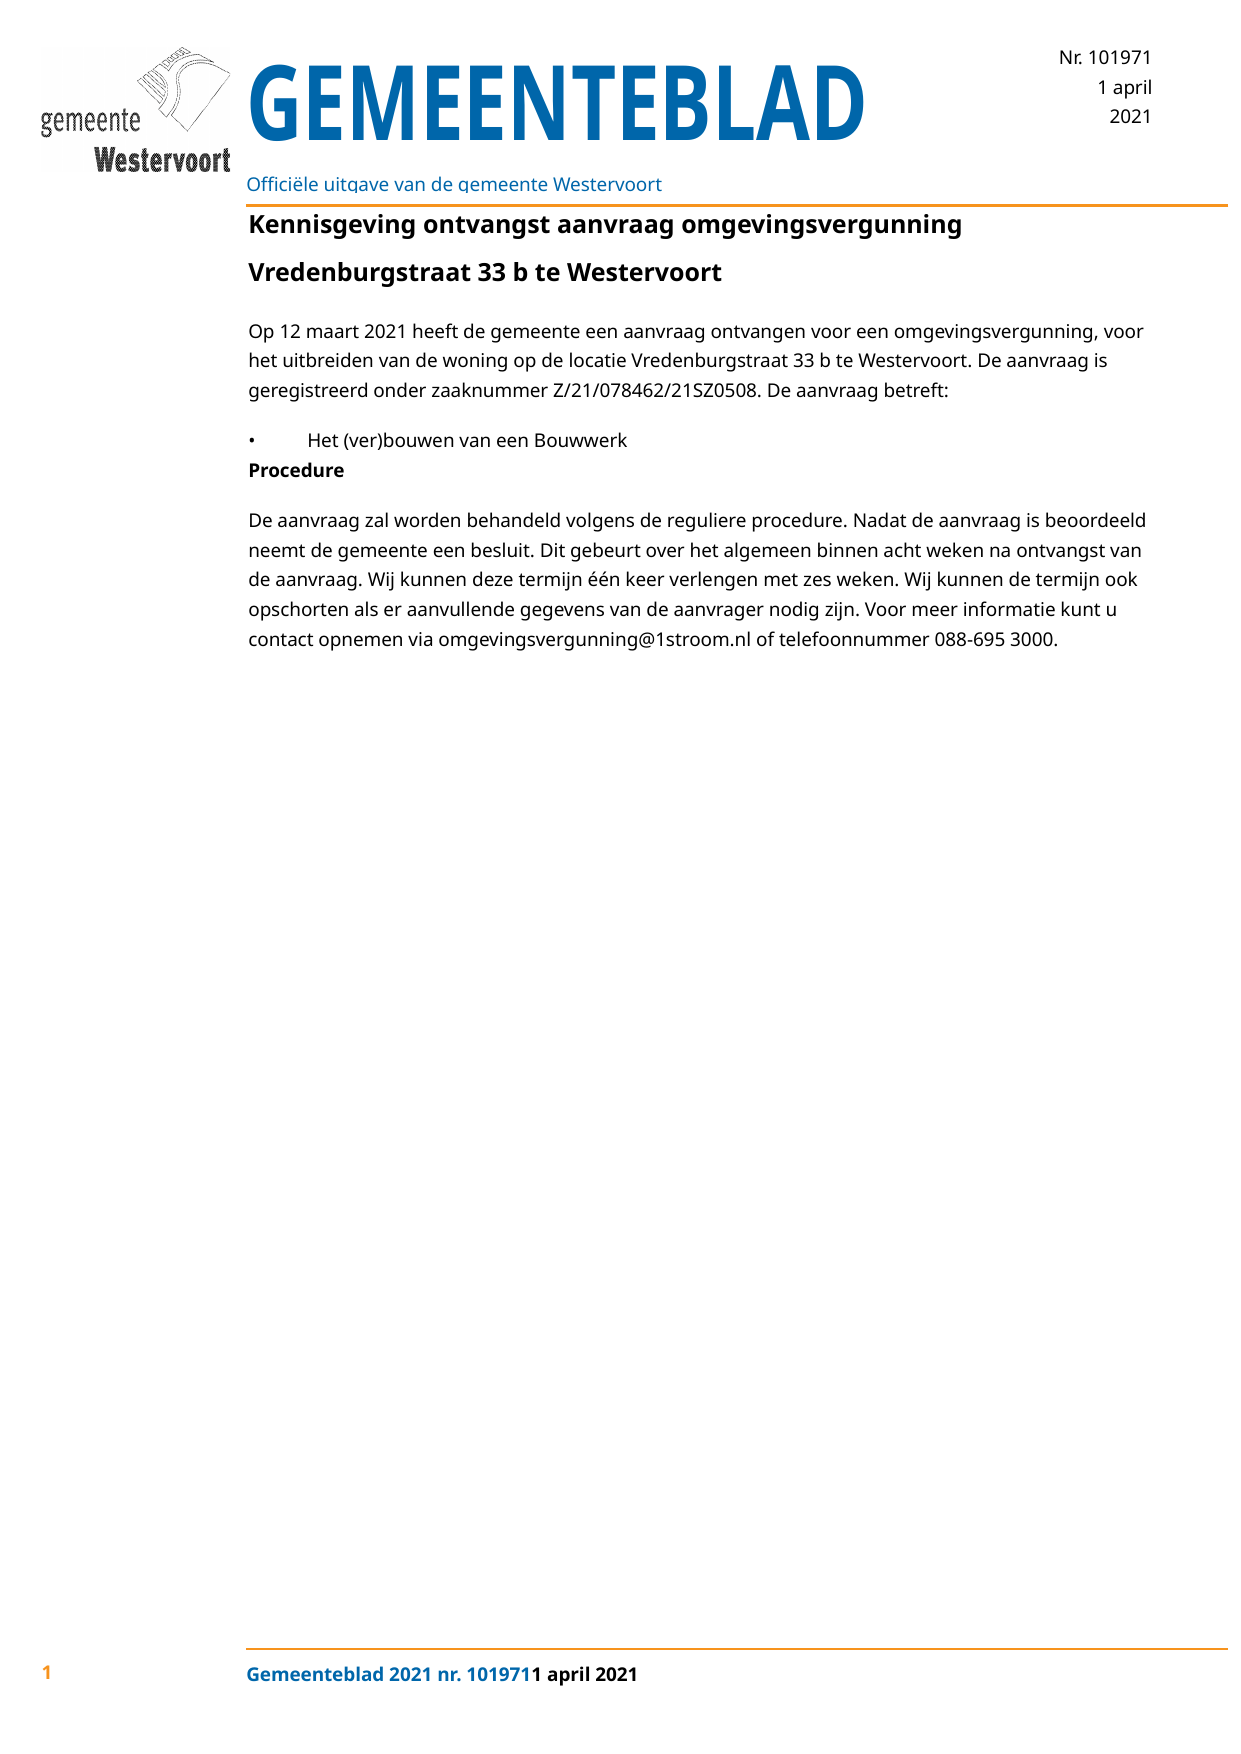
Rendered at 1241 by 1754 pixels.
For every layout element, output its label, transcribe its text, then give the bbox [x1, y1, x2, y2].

text De aanvraag zal worden behandeld volgens de reguliere procedure. Nadat de aanvraag is beoordeeld neemt de gemeente een besluit. Dit gebeurt over het algemeen binnen acht weken na ontvangst van de aanvraag. Wij kunnen deze termijn één keer verlengen met zes weken. Wij kunnen de termijn ook opschorten als er aanvullende gegevens van de aanvrager nodig zijn. Voor meer informatie kunt u contact opnemen via omgevingsvergunning@1stroom.nl of telefoonnummer 088-695 3000. [248, 507, 1152, 652]
text Kennisgeving ontvangst aanvraag omgevingsvergunning Vredenburgstraat 33 b te Westervoort [248, 207, 1152, 288]
list Het (ver)bouwen van een Bouwwerk [248, 427, 1152, 453]
picture [41, 47, 231, 172]
text Op 12 maart 2021 heeft de gemeente een aanvraag ontvangen voor een omgevingsvergunning, voor het uitbreiden van de woning op de locatie Vredenburgstraat 33 b te Westervoort. De aanvraag is geregistreerd onder zaaknummer Z/21/078462/21SZ0508. De aanvraag betreft: [248, 318, 1152, 403]
text Procedure [248, 457, 1152, 483]
